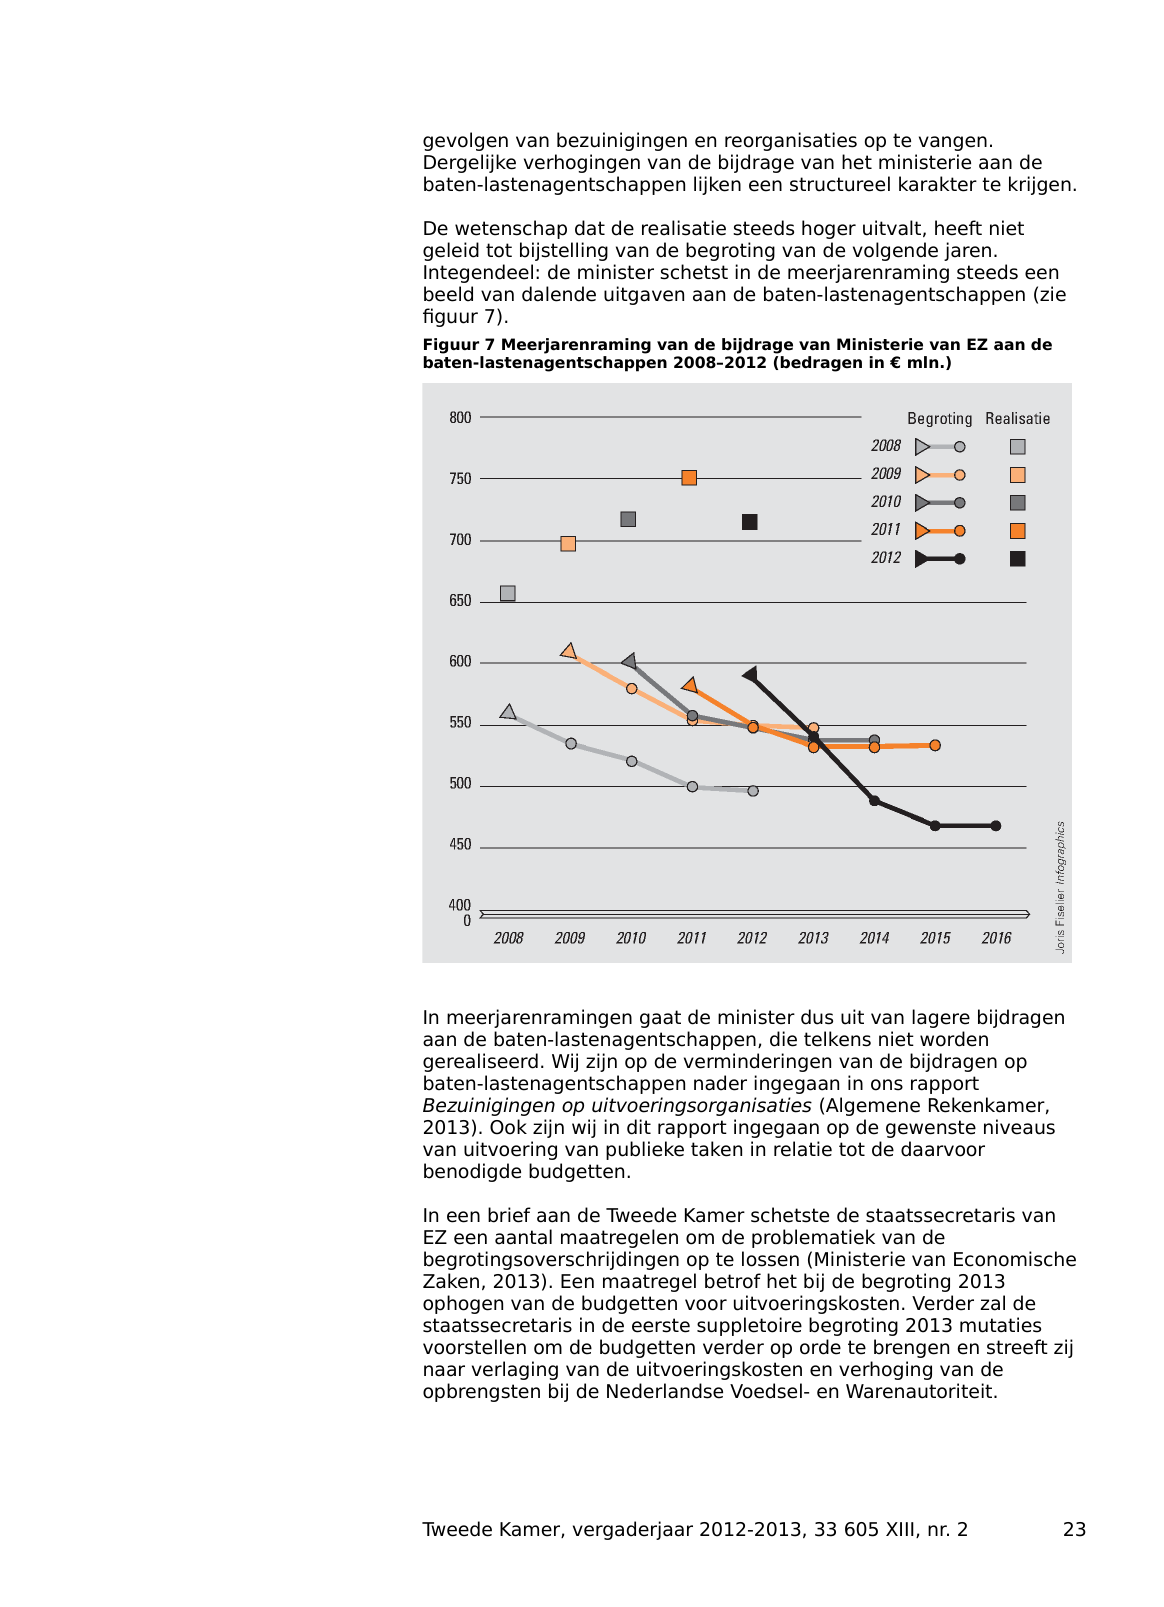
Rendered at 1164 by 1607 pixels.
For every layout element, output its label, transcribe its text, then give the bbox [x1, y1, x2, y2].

text De wetenschap dat de realisatie steeds hoger uitvalt, heeft niet geleid tot bijstelling van de begroting van de volgende jaren. Integendeel: de minister schetst in de meerjarenraming steeds een beeld van dalende uitgaven aan de baten-lastenagentschappen (zie figuur 7). [422, 218, 1087, 328]
text gevolgen van bezuinigingen en reorganisaties op te vangen. Dergelijke verhogingen van de bijdrage van het ministerie aan de baten-lastenagentschappen lijken een structureel karakter te krijgen. [422, 130, 1087, 196]
text Figuur 7 Meerjarenraming van de bijdrage van Ministerie van EZ aan de baten-lastenagentschappen 2008–2012 (bedragen in € mln.) [422, 336, 1072, 372]
text In meerjarenramingen gaat de minister dus uit van lagere bijdragen aan de baten-lastenagentschappen, die telkens niet worden gerealiseerd. Wij zijn op de verminderingen van de bijdragen op baten-lastenagentschappen nader ingegaan in ons rapport Bezuinigingen op uitvoeringsorganisaties (Algemene Rekenkamer, 2013). Ook zijn wij in dit rapport ingegaan op de gewenste niveaus van uitvoering van publieke taken in relatie tot de daarvoor benodigde budgetten. [422, 1007, 1087, 1183]
text In een brief aan de Tweede Kamer schetste de staatssecretaris van EZ een aantal maatregelen om de problematiek van de begrotingsoverschrijdingen op te lossen (Ministerie van Economische Zaken, 2013). Een maatregel betrof het bij de begroting 2013 ophogen van de budgetten voor uitvoeringskosten. Verder zal de staatssecretaris in de eerste suppletoire begroting 2013 mutaties voorstellen om de budgetten verder op orde te brengen en streeft zij naar verlaging van de uitvoeringskosten en verhoging van de opbrengsten bij de Nederlandse Voedsel- en Warenautoriteit. [422, 1205, 1087, 1403]
picture [422, 383, 1072, 963]
